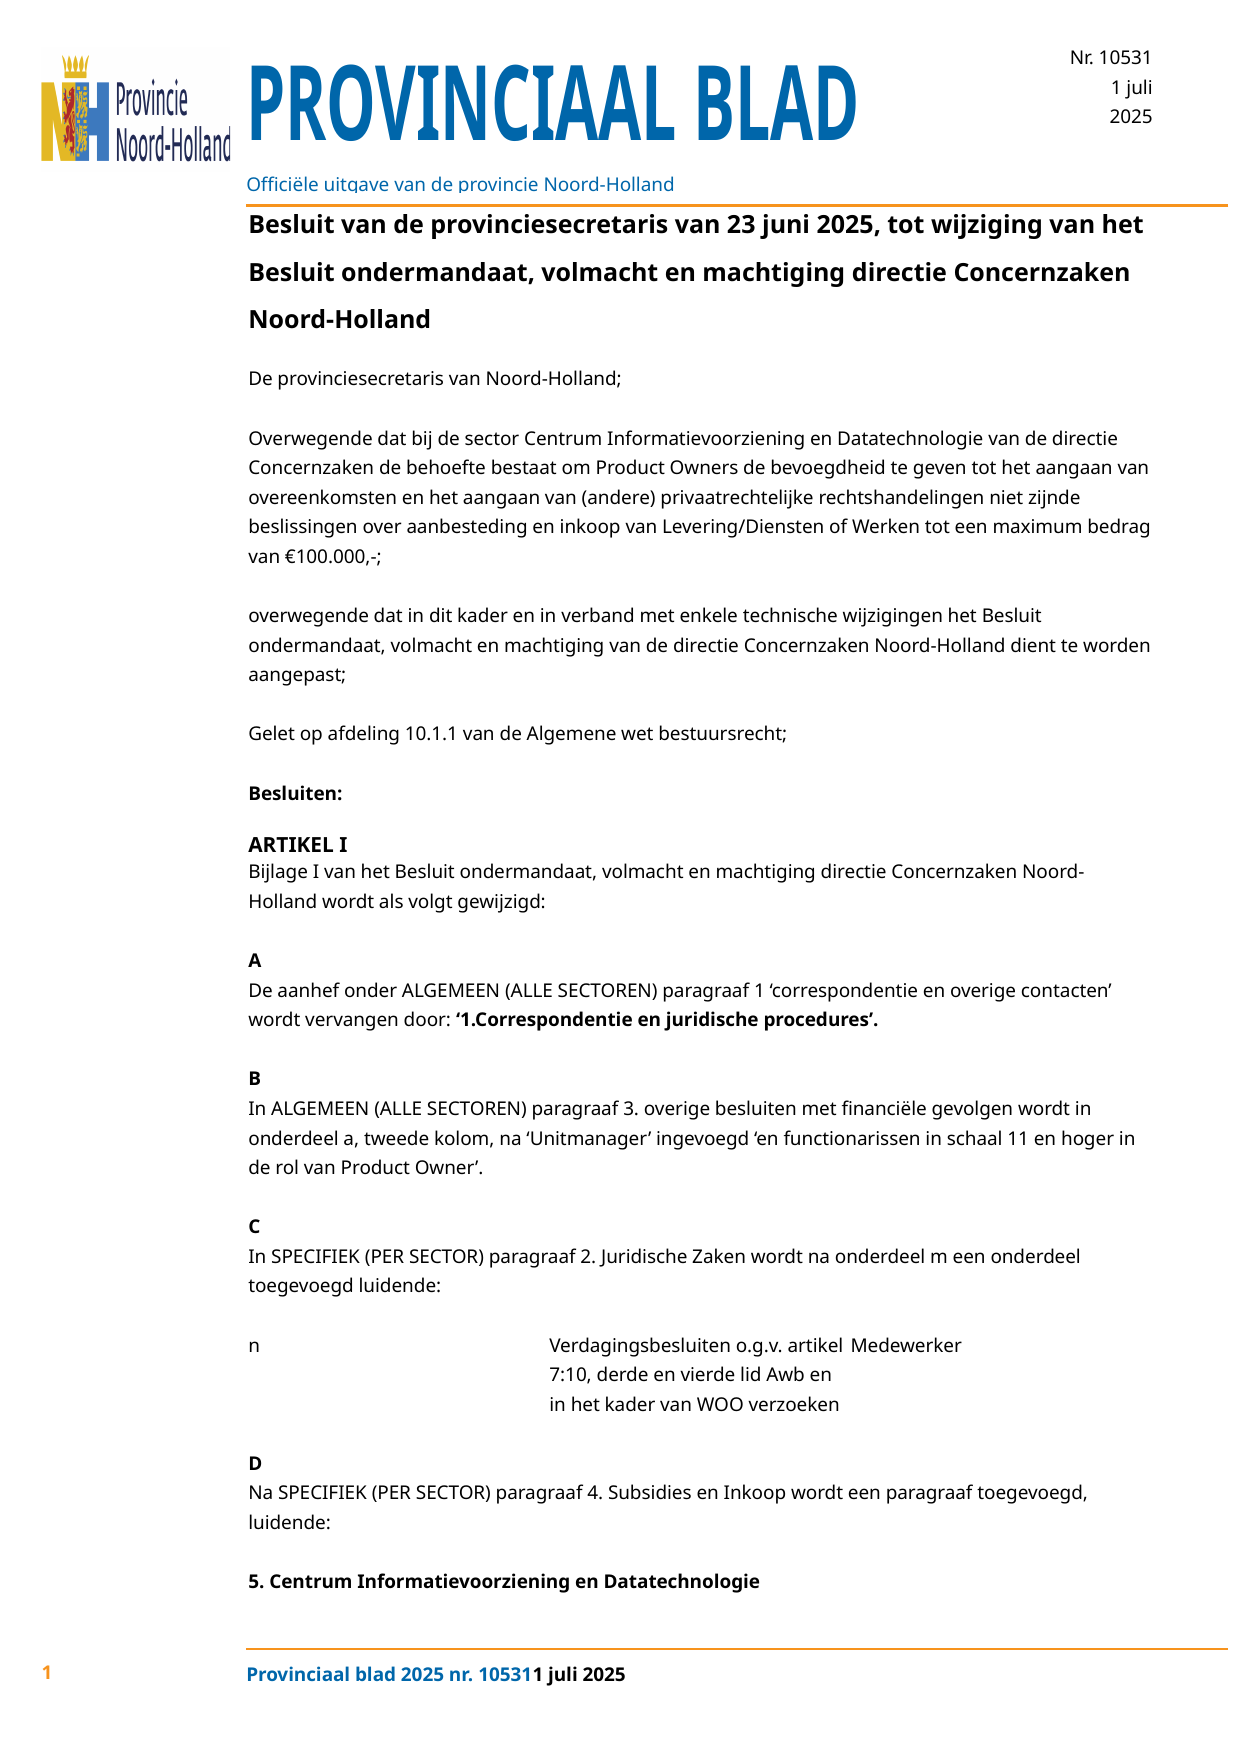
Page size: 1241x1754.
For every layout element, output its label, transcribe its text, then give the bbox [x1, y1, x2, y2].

text Besluiten: [248, 780, 1152, 805]
text In ALGEMEEN (ALLE SECTOREN) paragraaf 3. overige besluiten met financiële gevolgen wordt in onderdeel a, tweede kolom, na ‘Unitmanager’ ingevoegd ‘en functionarissen in schaal 11 en hoger in de rol van Product Owner’. [248, 1095, 1152, 1180]
text A [248, 947, 1152, 973]
text Na SPECIFIEK (PER SECTOR) paragraaf 4. Subsidies en Inkoop wordt een paragraaf toegevoegd, luidende: [248, 1479, 1152, 1534]
table_header n [248, 1332, 549, 1417]
text Bijlage I van het Besluit ondermandaat, volmacht en machtiging directie Concernzaken Noord-Holland wordt als volgt gewijzigd: [248, 858, 1152, 914]
picture [41, 47, 231, 172]
text Besluit van de provinciesecretaris van 23 juni 2025, tot wijziging van het Besluit ondermandaat, volmacht en machtiging directie Concernzaken Noord-Holland [248, 207, 1152, 336]
text In SPECIFIEK (PER SECTOR) paragraaf 2. Juridische Zaken wordt na onderdeel m een onderdeel toegevoegd luidende: [248, 1243, 1152, 1298]
text ARTIKEL I [248, 830, 1152, 858]
text Overwegende dat bij de sector Centrum Informatievoorziening en Datatechnologie van de directie Concernzaken de behoefte bestaat om Product Owners de bevoegdheid te geven tot het aangaan van overeenkomsten en het aangaan van (andere) privaatrechtelijke rechtshandelingen niet zijnde beslissingen over aanbesteding en inkoop van Levering/Diensten of Werken tot een maximum bedrag van €100.000,-; [248, 425, 1152, 569]
text C [248, 1213, 1152, 1239]
text De provinciesecretaris van Noord-Holland; [248, 366, 1152, 391]
text De aanhef onder ALGEMEEN (ALLE SECTOREN) paragraaf 1 ‘correspondentie en overige contacten’ wordt vervangen door: ‘1.Correspondentie en juridische procedures’. [248, 977, 1152, 1032]
text overwegende dat in dit kader en in verband met enkele technische wijzigingen het Besluit ondermandaat, volmacht en machtiging van de directie Concernzaken Noord-Holland dient te worden aangepast; [248, 602, 1152, 687]
text B [248, 1066, 1152, 1091]
table_header 5. Centrum Informatievoorziening en Datatechnologie [248, 1568, 1152, 1594]
text Gelet op afdeling 10.1.1 van de Algemene wet bestuursrecht; [248, 721, 1152, 746]
table_header Medewerker [850, 1332, 1152, 1417]
text D [248, 1450, 1152, 1475]
table_header Verdagingsbesluiten o.g.v. artikel 7:10, derde en vierde lid Awb en in het kader van WOO verzoeken [549, 1332, 850, 1417]
